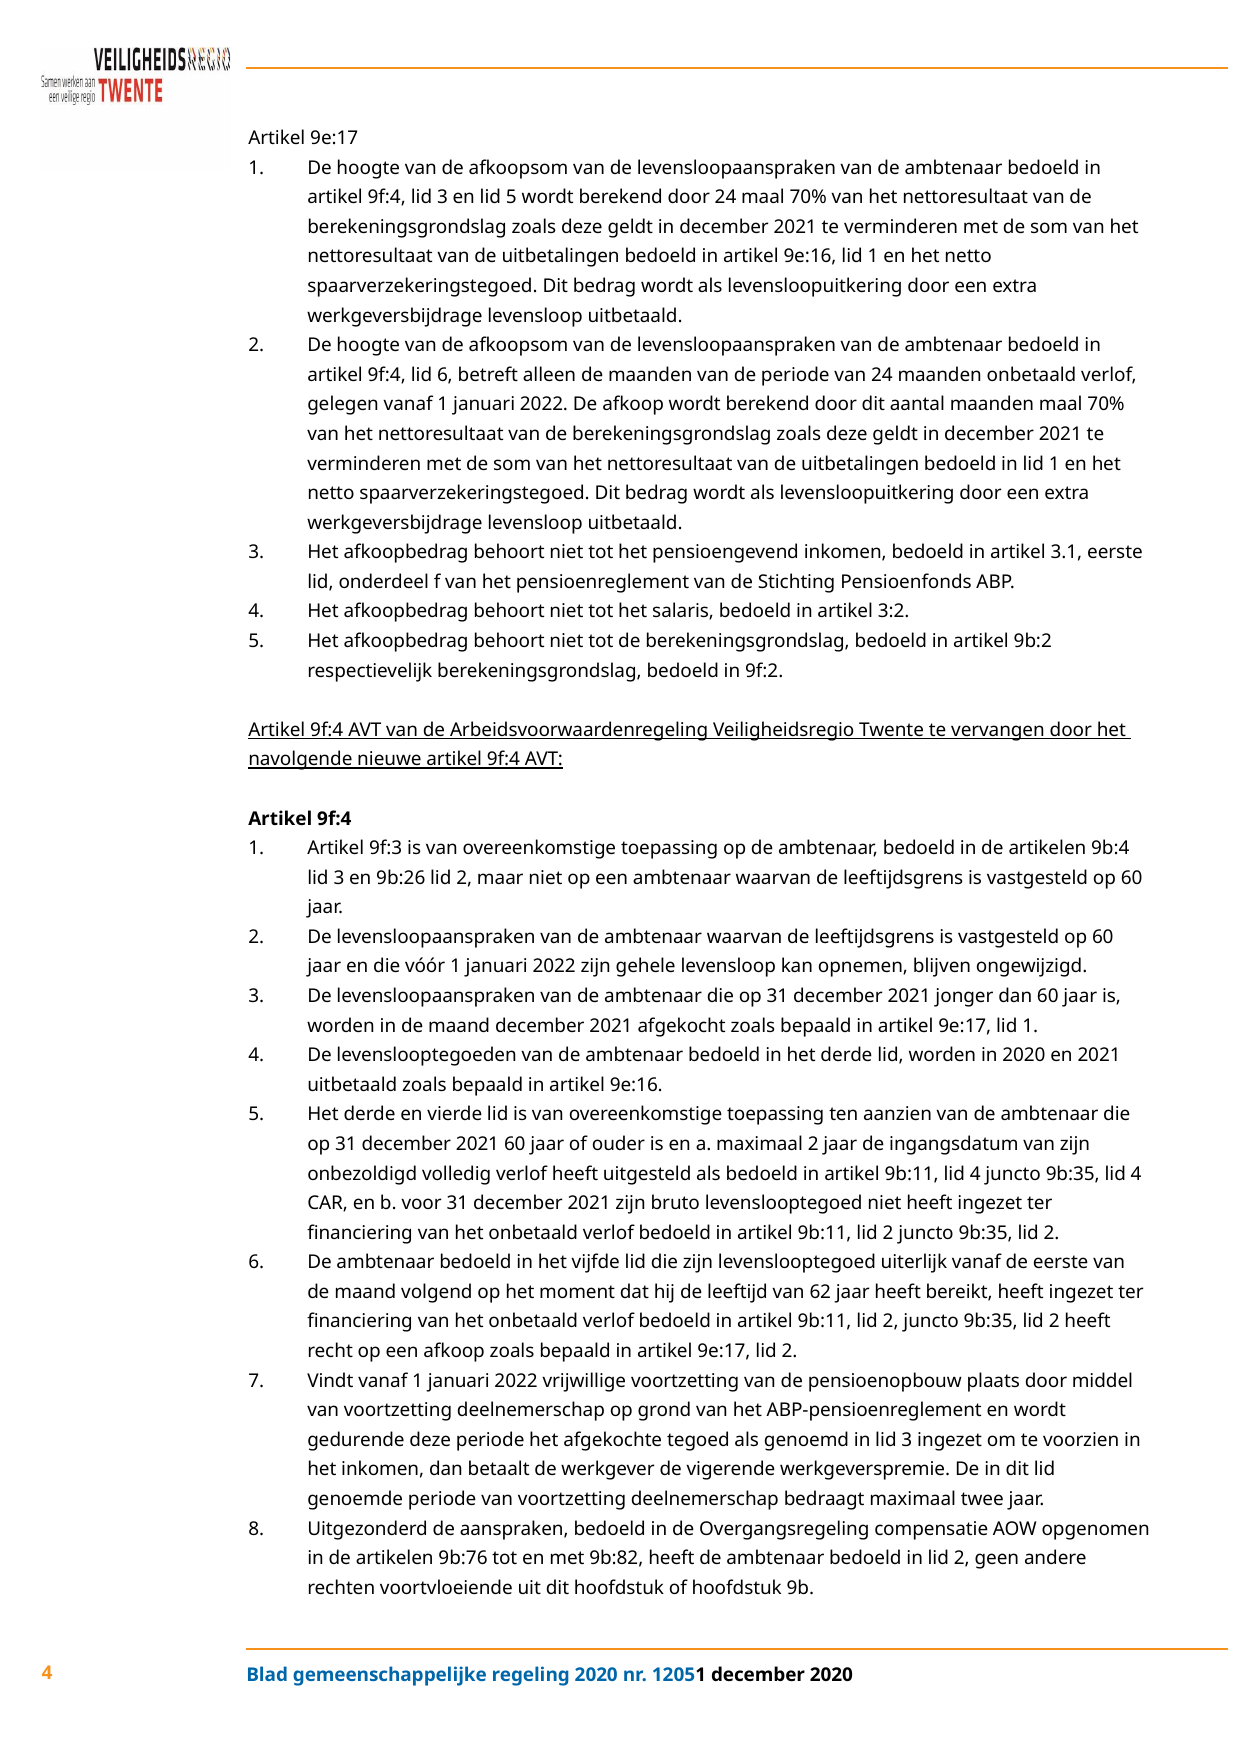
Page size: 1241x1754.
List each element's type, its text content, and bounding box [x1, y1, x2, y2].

list De levenslooptegoeden van de ambtenaar bedoeld in het derde lid, worden in 2020 en 2021 uitbetaald zoals bepaald in artikel 9e:16. [248, 1041, 1152, 1097]
text Artikel 9f:4 [248, 805, 1152, 831]
list Het afkoopbedrag behoort niet tot de berekeningsgrondslag, bedoeld in artikel 9b:2 respectievelijk berekeningsgrondslag, bedoeld in 9f:2. [248, 627, 1152, 683]
list Het afkoopbedrag behoort niet tot het pensioengevend inkomen, bedoeld in artikel 3.1, eerste lid, onderdeel f van het pensioenreglement van de Stichting Pensioenfonds ABP. [248, 538, 1152, 594]
text Artikel 9f:4 AVT van de Arbeidsvoorwaardenregeling Veiligheidsregio Twente te vervangen door het navolgende nieuwe artikel 9f:4 AVT: [248, 716, 1152, 771]
list De levensloopaanspraken van de ambtenaar die op 31 december 2021 jonger dan 60 jaar is, worden in de maand december 2021 afgekocht zoals bepaald in artikel 9e:17, lid 1. [248, 982, 1152, 1038]
list De hoogte van de afkoopsom van de levensloopaanspraken van de ambtenaar bedoeld in artikel 9f:4, lid 6, betreft alleen de maanden van de periode van 24 maanden onbetaald verlof, gelegen vanaf 1 januari 2022. De afkoop wordt berekend door dit aantal maanden maal 70% van het nettoresultaat van de berekeningsgrondslag zoals deze geldt in december 2021 te verminderen met de som van het nettoresultaat van de uitbetalingen bedoeld in lid 1 en het netto spaarverzekeringstegoed. Dit bedrag wordt als levensloopuitkering door een extra werkgeversbijdrage levensloop uitbetaald. [248, 331, 1152, 535]
list De levensloopaanspraken van de ambtenaar waarvan de leeftijdsgrens is vastgesteld op 60 jaar en die vóór 1 januari 2022 zijn gehele levensloop kan opnemen, blijven ongewijzigd. [248, 923, 1152, 978]
text Artikel 9e:17 [248, 124, 1152, 150]
list Artikel 9f:3 is van overeenkomstige toepassing op de ambtenaar, bedoeld in de artikelen 9b:4 lid 3 en 9b:26 lid 2, maar niet op een ambtenaar waarvan de leeftijdsgrens is vastgesteld op 60 jaar. [248, 834, 1152, 919]
list Uitgezonderd de aanspraken, bedoeld in de Overgangsregeling compensatie AOW opgenomen in de artikelen 9b:76 tot en met 9b:82, heeft de ambtenaar bedoeld in lid 2, geen andere rechten voortvloeiende uit dit hoofdstuk of hoofdstuk 9b. [248, 1515, 1152, 1600]
list Vindt vanaf 1 januari 2022 vrijwillige voortzetting van de pensioenopbouw plaats door middel van voortzetting deelnemerschap op grond van het ABP-pensioenreglement en wordt gedurende deze periode het afgekochte tegoed als genoemd in lid 3 ingezet om te voorzien in het inkomen, dan betaalt de werkgever de vigerende werkgeverspremie. De in dit lid genoemde periode van voortzetting deelnemerschap bedraagt maximaal twee jaar. [248, 1367, 1152, 1511]
list Het afkoopbedrag behoort niet tot het salaris, bedoeld in artikel 3:2. [248, 598, 1152, 623]
list Het derde en vierde lid is van overeenkomstige toepassing ten aanzien van de ambtenaar die op 31 december 2021 60 jaar of ouder is en a. maximaal 2 jaar de ingangsdatum van zijn onbezoldigd volledig verlof heeft uitgesteld als bedoeld in artikel 9b:11, lid 4 juncto 9b:35, lid 4 CAR, en b. voor 31 december 2021 zijn bruto levenslooptegoed niet heeft ingezet ter financiering van het onbetaald verlof bedoeld in artikel 9b:11, lid 2 juncto 9b:35, lid 2. [248, 1101, 1152, 1245]
list De ambtenaar bedoeld in het vijfde lid die zijn levenslooptegoed uiterlijk vanaf de eerste van de maand volgend op het moment dat hij de leeftijd van 62 jaar heeft bereikt, heeft ingezet ter financiering van het onbetaald verlof bedoeld in artikel 9b:11, lid 2, juncto 9b:35, lid 2 heeft recht op een afkoop zoals bepaald in artikel 9e:17, lid 2. [248, 1248, 1152, 1363]
list De hoogte van de afkoopsom van de levensloopaanspraken van de ambtenaar bedoeld in artikel 9f:4, lid 3 en lid 5 wordt berekend door 24 maal 70% van het nettoresultaat van de berekeningsgrondslag zoals deze geldt in december 2021 te verminderen met de som van het nettoresultaat van de uitbetalingen bedoeld in artikel 9e:16, lid 1 en het netto spaarverzekeringstegoed. Dit bedrag wordt als levensloopuitkering door een extra werkgeversbijdrage levensloop uitbetaald. [248, 154, 1152, 328]
picture [41, 47, 231, 172]
